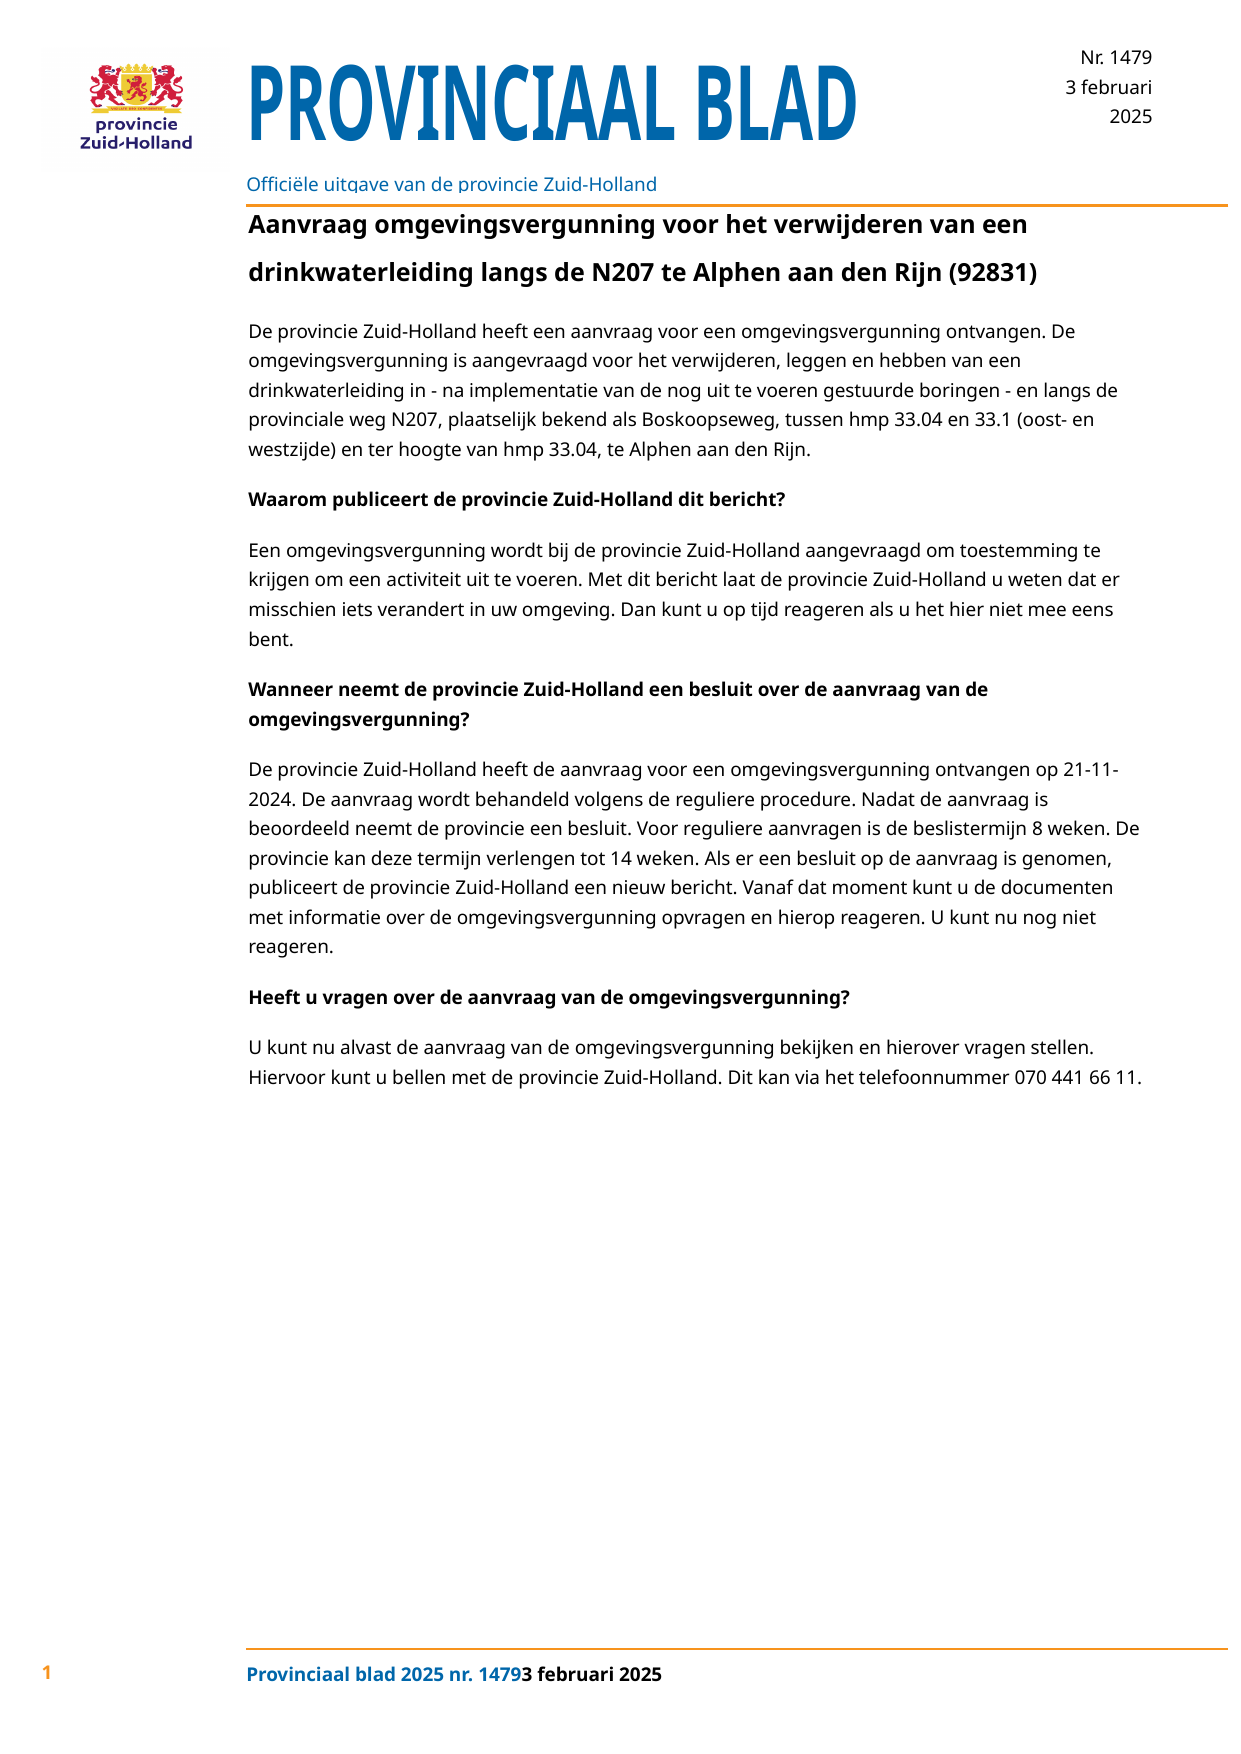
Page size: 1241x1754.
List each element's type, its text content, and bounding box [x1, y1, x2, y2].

text Waarom publiceert de provincie Zuid-Holland dit bericht? [248, 487, 1152, 512]
text Wanneer neemt de provincie Zuid-Holland een besluit over de aanvraag van de omgevingsvergunning? [248, 676, 1152, 732]
text U kunt nu alvast de aanvraag van de omgevingsvergunning bekijken en hierover vragen stellen. Hiervoor kunt u bellen met de provincie Zuid-Holland. Dit kan via het telefoonnummer 070 441 66 11. [248, 1034, 1152, 1090]
text De provincie Zuid-Holland heeft de aanvraag voor een omgevingsvergunning ontvangen op 21-11-2024. De aanvraag wordt behandeld volgens de reguliere procedure. Nadat de aanvraag is beoordeeld neemt de provincie een besluit. Voor reguliere aanvragen is de beslistermijn 8 weken. De provincie kan deze termijn verlengen tot 14 weken. Als er een besluit op de aanvraag is genomen, publiceert de provincie Zuid-Holland een nieuw bericht. Vanaf dat moment kunt u de documenten met informatie over de omgevingsvergunning opvragen en hierop reageren. U kunt nu nog niet reageren. [248, 756, 1152, 959]
picture [41, 47, 231, 172]
text Aanvraag omgevingsvergunning voor het verwijderen van een drinkwaterleiding langs de N207 te Alphen aan den Rijn (92831) [248, 207, 1152, 288]
text De provincie Zuid-Holland heeft een aanvraag voor een omgevingsvergunning ontvangen. De omgevingsvergunning is aangevraagd voor het verwijderen, leggen en hebben van een drinkwaterleiding in - na implementatie van de nog uit te voeren gestuurde boringen - en langs de provinciale weg N207, plaatselijk bekend als Boskoopseweg, tussen hmp 33.04 en 33.1 (oost- en westzijde) en ter hoogte van hmp 33.04, te Alphen aan den Rijn. [248, 318, 1152, 462]
text Heeft u vragen over de aanvraag van de omgevingsvergunning? [248, 984, 1152, 1010]
text Een omgevingsvergunning wordt bij de provincie Zuid-Holland aangevraagd om toestemming te krijgen om een activiteit uit te voeren. Met dit bericht laat de provincie Zuid-Holland u weten dat er misschien iets verandert in uw omgeving. Dan kunt u op tijd reageren als u het hier niet mee eens bent. [248, 537, 1152, 652]
